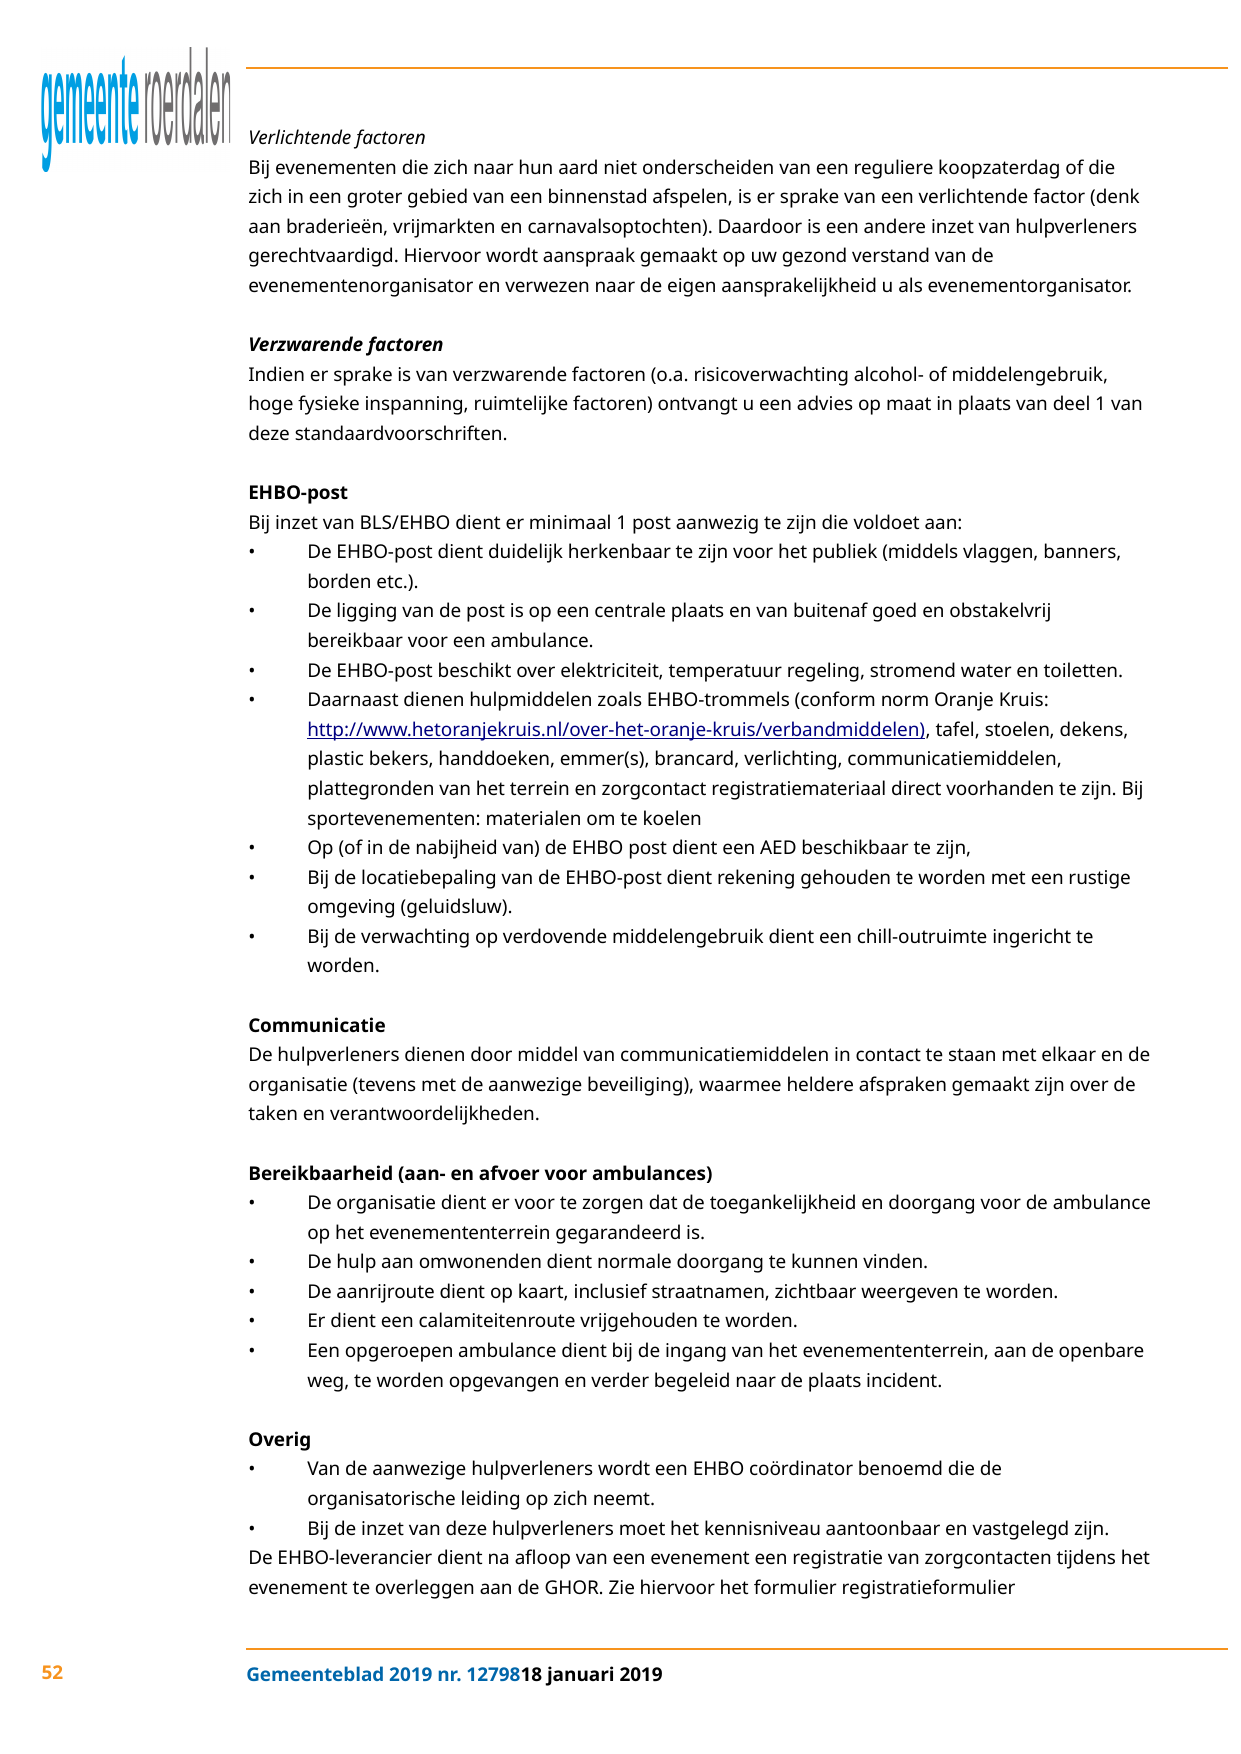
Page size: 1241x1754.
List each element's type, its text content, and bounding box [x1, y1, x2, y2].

text De hulpverleners dienen door middel van communicatiemiddelen in contact te staan met elkaar en de organisatie (tevens met de aanwezige beveiliging), waarmee heldere afspraken gemaakt zijn over de taken en verantwoordelijkheden. [248, 1041, 1152, 1126]
list De hulp aan omwonenden dient normale doorgang te kunnen vinden. [248, 1248, 1152, 1274]
text Bij evenementen die zich naar hun aard niet onderscheiden van een reguliere koopzaterdag of die zich in een groter gebied van een binnenstad afspelen, is er sprake van een verlichtende factor (denk aan braderieën, vrijmarkten en carnavalsoptochten). Daardoor is een andere inzet van hulpverleners gerechtvaardigd. Hiervoor wordt aanspraak gemaakt op uw gezond verstand van de evenementenorganisator en verwezen naar de eigen aansprakelijkheid u als evenementorganisator. [248, 154, 1152, 298]
text De EHBO-leverancier dient na afloop van een evenement een registratie van zorgcontacten tijdens het evenement te overleggen aan de GHOR. Zie hiervoor het formulier registratieformulier [248, 1544, 1152, 1600]
picture [41, 47, 231, 172]
text Bij inzet van BLS/EHBO dient er minimaal 1 post aanwezig te zijn die voldoet aan: [248, 509, 1152, 535]
list De organisatie dient er voor te zorgen dat de toegankelijkheid en doorgang voor de ambulance op het evenemententerrein gegarandeerd is. [248, 1189, 1152, 1245]
text Verzwarende factoren [248, 331, 1152, 357]
text Indien er sprake is van verzwarende factoren (o.a. risicoverwachting alcohol- of middelengebruik, hoge fysieke inspanning, ruimtelijke factoren) ontvangt u een advies op maat in plaats van deel 1 van deze standaardvoorschriften. [248, 361, 1152, 446]
list Bij de locatiebepaling van de EHBO-post dient rekening gehouden te worden met een rustige omgeving (geluidsluw). [248, 864, 1152, 919]
text Verlichtende factoren [248, 124, 1152, 150]
list De aanrijroute dient op kaart, inclusief straatnamen, zichtbaar weergeven te worden. [248, 1278, 1152, 1304]
text Communicatie [248, 1012, 1152, 1038]
list De EHBO-post beschikt over elektriciteit, temperatuur regeling, stromend water en toiletten. [248, 657, 1152, 683]
list De ligging van de post is op een centrale plaats en van buitenaf goed en obstakelvrij bereikbaar voor een ambulance. [248, 598, 1152, 653]
text Overig [248, 1426, 1152, 1452]
text Bereikbaarheid (aan- en afvoer voor ambulances) [248, 1160, 1152, 1186]
list Daarnaast dienen hulpmiddelen zoals EHBO-trommels (conform norm Oranje Kruis: http://www.hetoranjekruis.nl/over-het-oranje-kruis/verbandmiddelen), tafel, stoelen, dekens, plastic bekers, handdoeken, emmer(s), brancard, verlichting, communicatiemiddelen, plattegronden van het terrein en zorgcontact registratiemateriaal direct voorhanden te zijn. Bij sportevenementen: materialen om te koelen [248, 686, 1152, 831]
list Een opgeroepen ambulance dient bij de ingang van het evenemententerrein, aan de openbare weg, te worden opgevangen en verder begeleid naar de plaats incident. [248, 1337, 1152, 1393]
list Er dient een calamiteitenroute vrijgehouden te worden. [248, 1308, 1152, 1333]
list De EHBO-post dient duidelijk herkenbaar te zijn voor het publiek (middels vlaggen, banners, borden etc.). [248, 538, 1152, 594]
list Van de aanwezige hulpverleners wordt een EHBO coördinator benoemd die de organisatorische leiding op zich neemt. [248, 1456, 1152, 1511]
text EHBO-post [248, 479, 1152, 505]
list Bij de verwachting op verdovende middelengebruik dient een chill-outruimte ingericht te worden. [248, 923, 1152, 978]
picture [41, 134, 48, 172]
list Bij de inzet van deze hulpverleners moet het kennisniveau aantoonbaar en vastgelegd zijn. [248, 1515, 1152, 1541]
list Op (of in de nabijheid van) de EHBO post dient een AED beschikbaar te zijn, [248, 834, 1152, 860]
